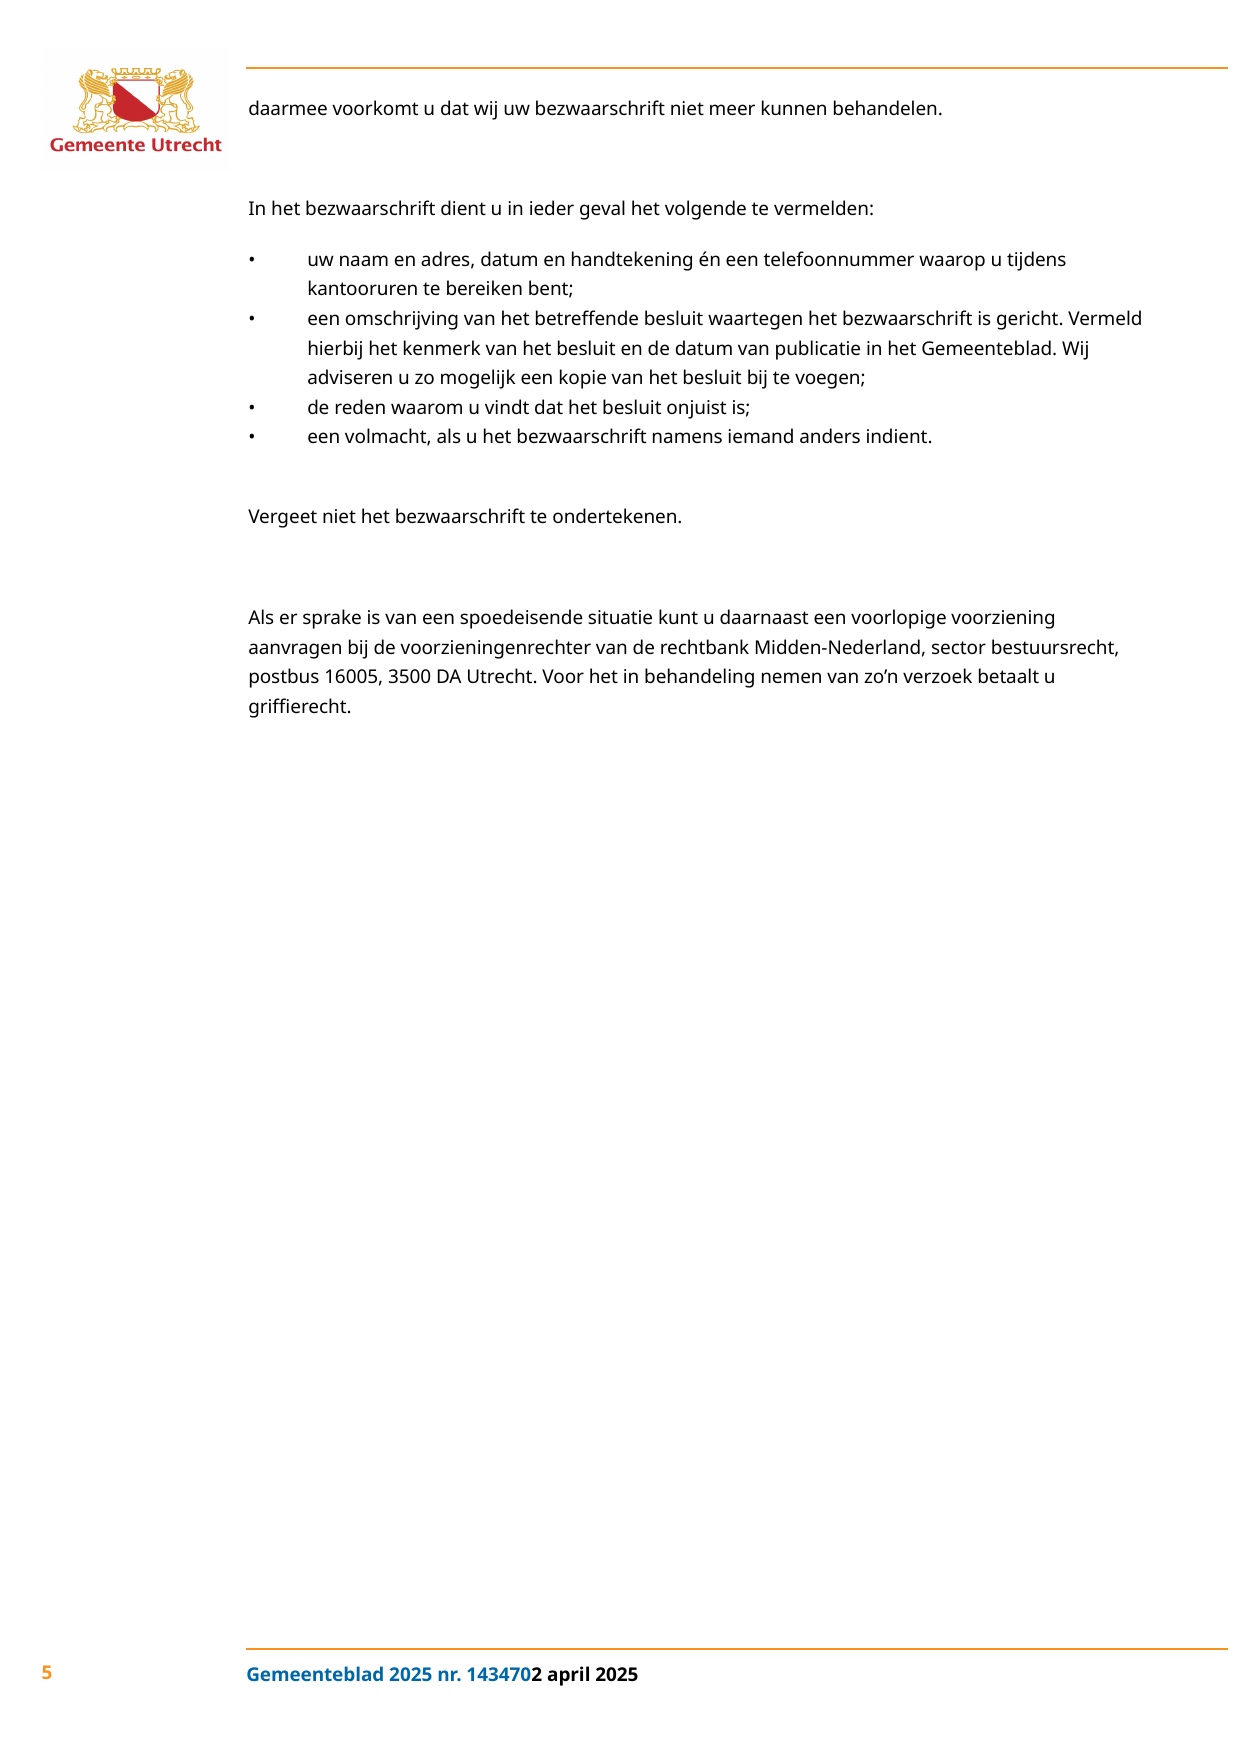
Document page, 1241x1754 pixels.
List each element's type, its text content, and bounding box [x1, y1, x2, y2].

list uw naam en adres, datum en handtekening én een telefoonnummer waarop u tijdens kantooruren te bereiken bent; [248, 246, 1152, 301]
text In het bezwaarschrift dient u in ieder geval het volgende te vermelden: [248, 196, 1152, 221]
text daarmee voorkomt u dat wij uw bezwaarschrift niet meer kunnen behandelen. [248, 95, 1152, 121]
list een omschrijving van het betreffende besluit waartegen het bezwaarschrift is gericht. Vermeld hierbij het kenmerk van het besluit en de datum van publicatie in het Gemeenteblad. Wij adviseren u zo mogelijk een kopie van het besluit bij te voegen; [248, 305, 1152, 390]
text Vergeet niet het bezwaarschrift te ondertekenen. [248, 503, 1152, 529]
list een volmacht, als u het bezwaarschrift namens iemand anders indient. [248, 423, 1152, 449]
text Als er sprake is van een spoedeisende situatie kunt u daarnaast een voorlopige voorziening aanvragen bij de voorzieningenrechter van de rechtbank Midden-Nederland, sector bestuursrecht, postbus 16005, 3500 DA Utrecht. Voor het in behandeling nemen van zo’n verzoek betaalt u griffierecht. [248, 604, 1152, 719]
picture [41, 47, 231, 172]
list de reden waarom u vindt dat het besluit onjuist is; [248, 394, 1152, 420]
